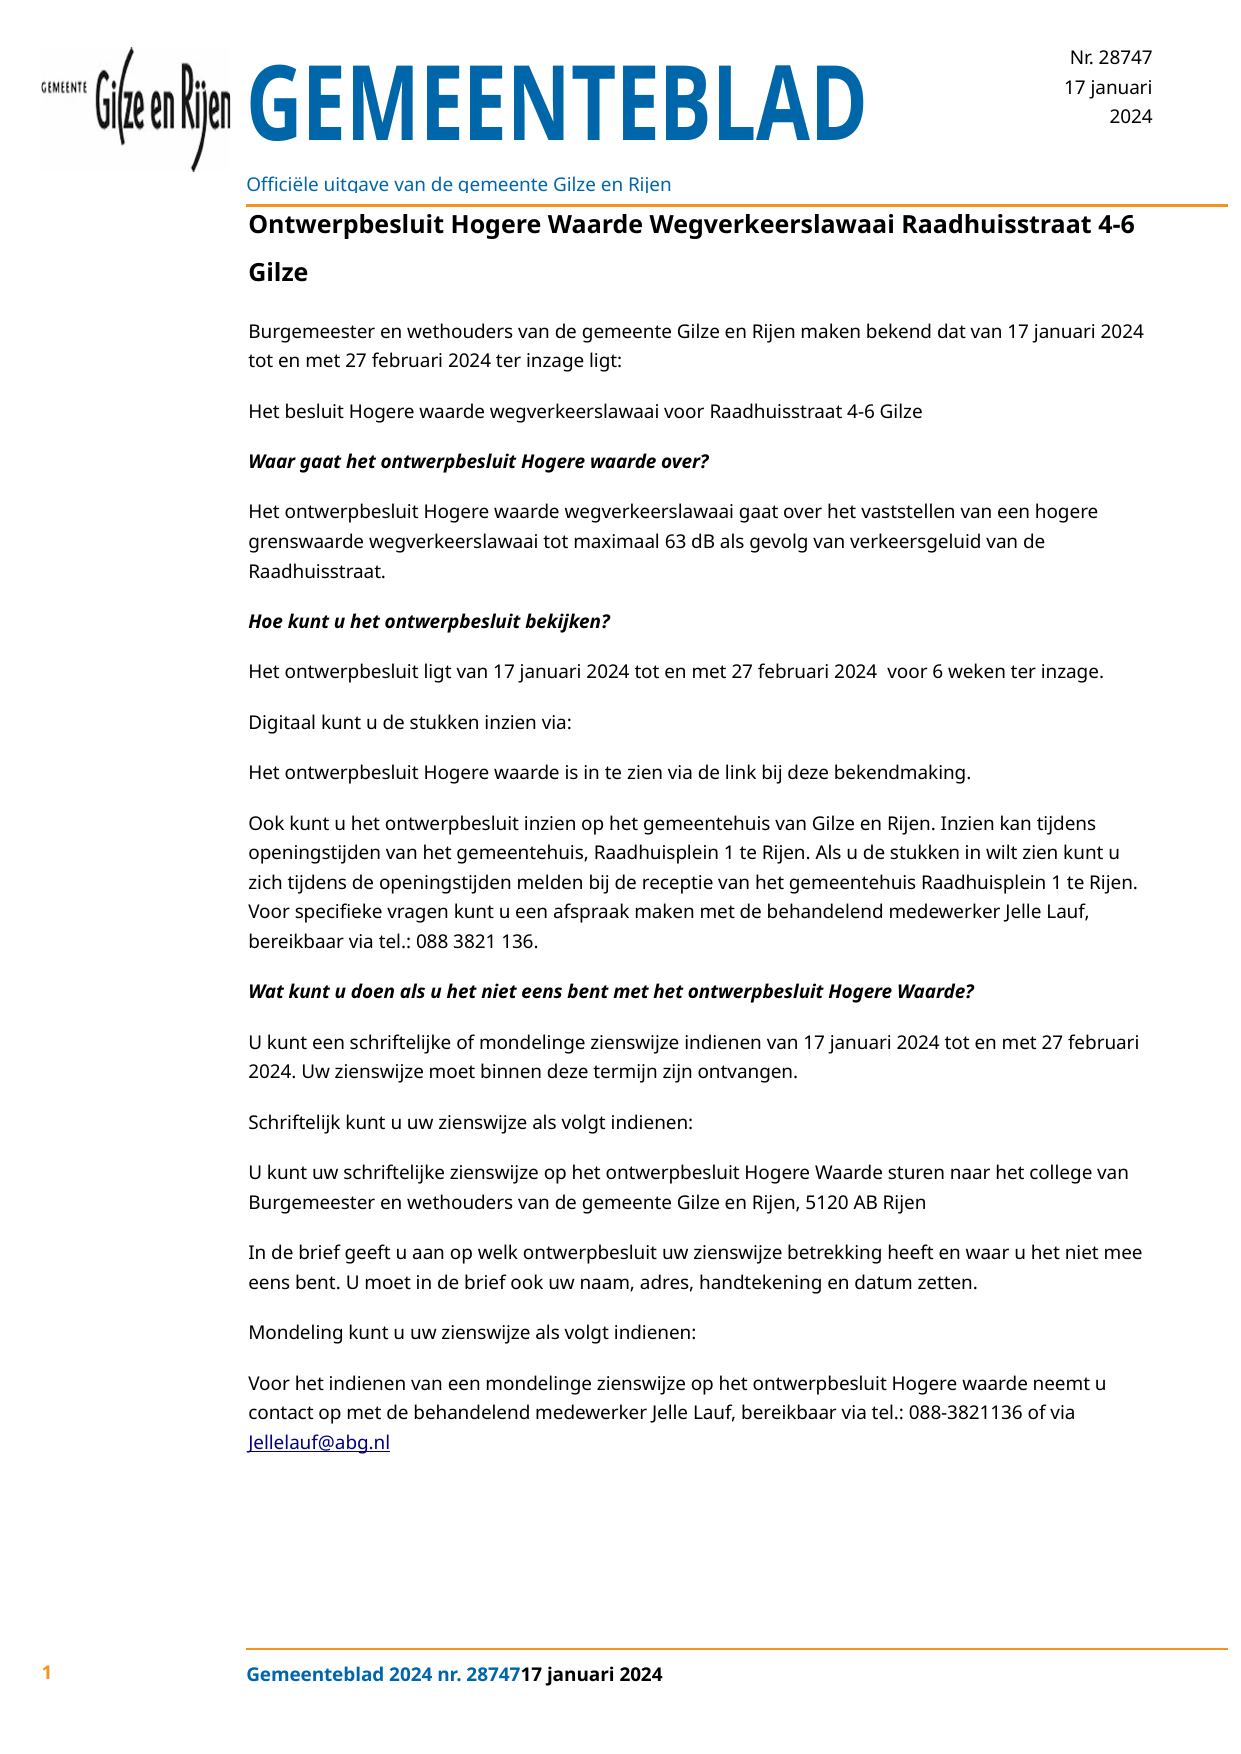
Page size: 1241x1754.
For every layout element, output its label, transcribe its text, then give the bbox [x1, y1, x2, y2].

text Voor het indienen van een mondelinge zienswijze op het ontwerpbesluit Hogere waarde neemt u contact op met de behandelend medewerker Jelle Lauf, bereikbaar via tel.: 088-3821136 of via Jellelauf@abg.nl [248, 1370, 1152, 1455]
text In de brief geeft u aan op welk ontwerpbesluit uw zienswijze betrekking heeft en waar u het niet mee eens bent. U moet in de brief ook uw naam, adres, handtekening en datum zetten. [248, 1239, 1152, 1295]
text Het ontwerpbesluit ligt van 17 januari 2024 tot en met 27 februari 2024 voor 6 weken ter inzage. [248, 659, 1152, 684]
text Ontwerpbesluit Hogere Waarde Wegverkeerslawaai Raadhuisstraat 4-6 Gilze [248, 207, 1152, 288]
text Wat kunt u doen als u het niet eens bent met het ontwerpbesluit Hogere Waarde? [248, 979, 1152, 1004]
text U kunt een schriftelijke of mondelinge zienswijze indienen van 17 januari 2024 tot en met 27 februari 2024. Uw zienswijze moet binnen deze termijn zijn ontvangen. [248, 1029, 1152, 1084]
text Het ontwerpbesluit Hogere waarde is in te zien via de link bij deze bekendmaking. [248, 759, 1152, 785]
text Het ontwerpbesluit Hogere waarde wegverkeerslawaai gaat over het vaststellen van een hogere grenswaarde wegverkeerslawaai tot maximaal 63 dB als gevolg van verkeersgeluid van de Raadhuisstraat. [248, 499, 1152, 584]
text Hoe kunt u het ontwerpbesluit bekijken? [248, 608, 1152, 634]
text Ook kunt u het ontwerpbesluit inzien op het gemeentehuis van Gilze en Rijen. Inzien kan tijdens openingstijden van het gemeentehuis, Raadhuisplein 1 te Rijen. Als u de stukken in wilt zien kunt u zich tijdens de openingstijden melden bij de receptie van het gemeentehuis Raadhuisplein 1 te Rijen. Voor specifieke vragen kunt u een afspraak maken met de behandelend medewerker Jelle Lauf, bereikbaar via tel.: 088 3821 136. [248, 810, 1152, 954]
text Schriftelijk kunt u uw zienswijze als volgt indienen: [248, 1109, 1152, 1135]
text Burgemeester en wethouders van de gemeente Gilze en Rijen maken bekend dat van 17 januari 2024 tot en met 27 februari 2024 ter inzage ligt: [248, 318, 1152, 373]
text U kunt uw schriftelijke zienswijze op het ontwerpbesluit Hogere Waarde sturen naar het college van Burgemeester en wethouders van de gemeente Gilze en Rijen, 5120 AB Rijen [248, 1159, 1152, 1215]
text Digitaal kunt u de stukken inzien via: [248, 709, 1152, 735]
text Waar gaat het ontwerpbesluit Hogere waarde over? [248, 448, 1152, 474]
text Mondeling kunt u uw zienswijze als volgt indienen: [248, 1319, 1152, 1345]
text Het besluit Hogere waarde wegverkeerslawaai voor Raadhuisstraat 4-6 Gilze [248, 398, 1152, 424]
picture [41, 47, 231, 172]
